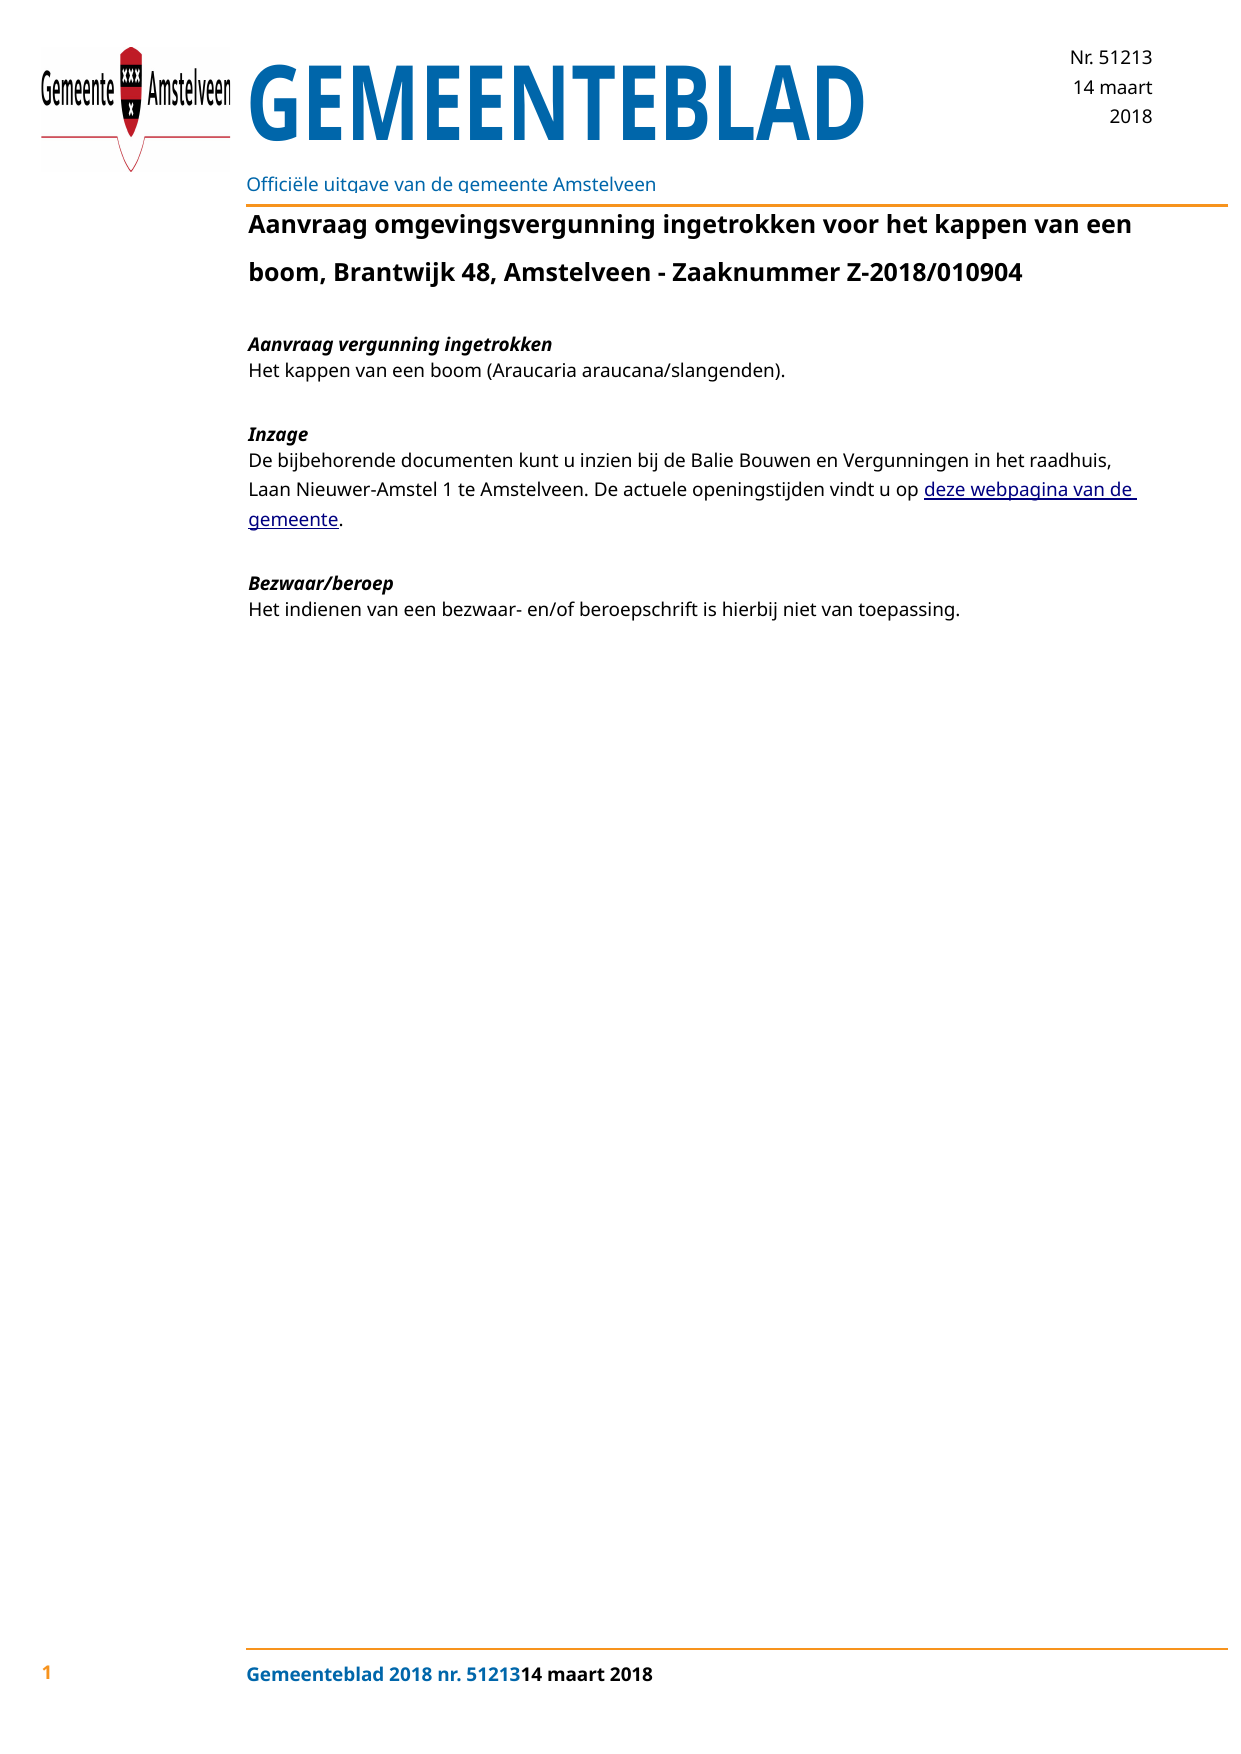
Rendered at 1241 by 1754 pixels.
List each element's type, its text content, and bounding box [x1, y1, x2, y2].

text Het kappen van een boom (Araucaria araucana/slangenden). [248, 357, 1152, 383]
text Inzage [248, 421, 1152, 447]
text Het indienen van een bezwaar- en/of beroepschrift is hierbij niet van toepassing. [248, 596, 1152, 621]
text De bijbehorende documenten kunt u inzien bij de Balie Bouwen en Vergunningen in het raadhuis, Laan Nieuwer-Amstel 1 te Amstelveen. De actuele openingstijden vindt u op deze webpagina van de gemeente. [248, 447, 1152, 532]
picture [41, 47, 231, 172]
text Aanvraag omgevingsvergunning ingetrokken voor het kappen van een boom, Brantwijk 48, Amstelveen - Zaaknummer Z-2018/010904 [248, 207, 1152, 288]
text Bezwaar/beroep [248, 570, 1152, 596]
text Aanvraag vergunning ingetrokken [248, 331, 1152, 357]
